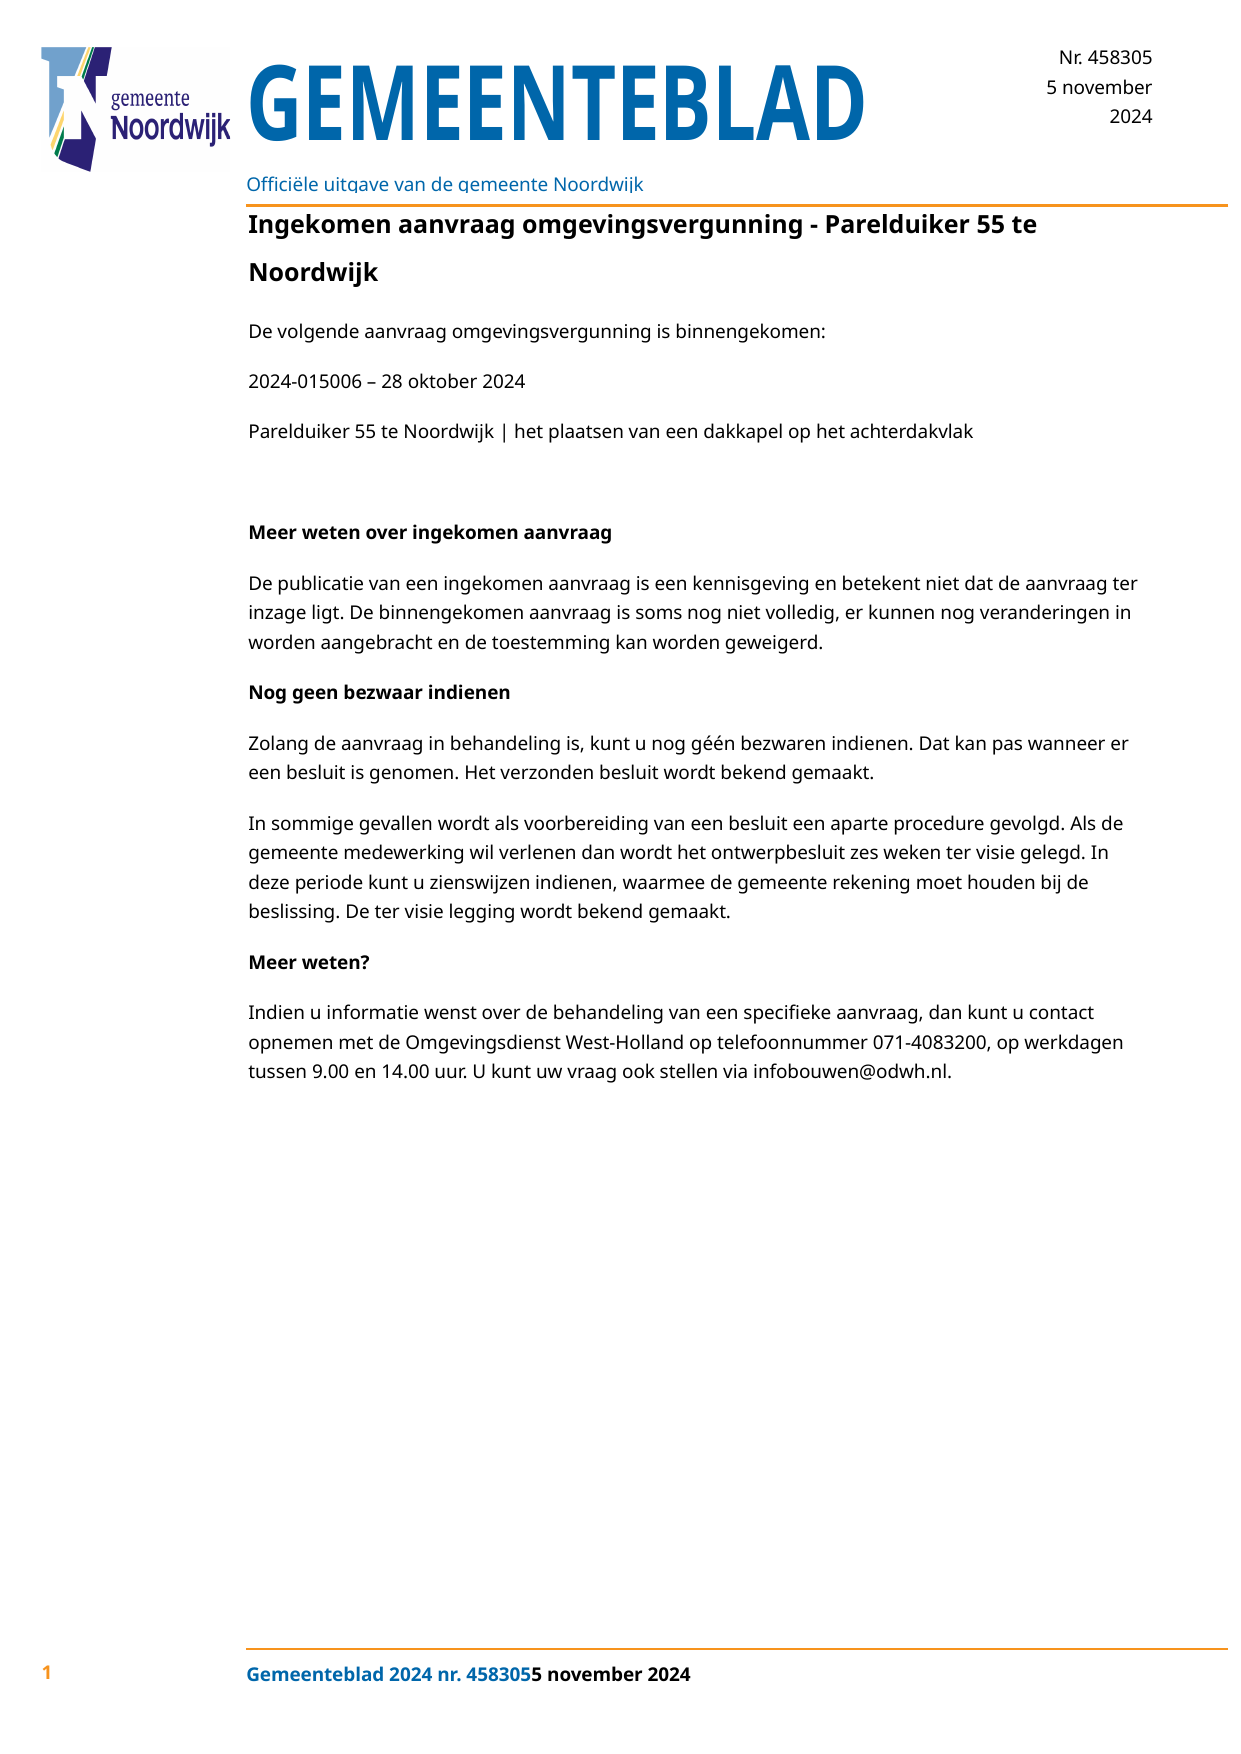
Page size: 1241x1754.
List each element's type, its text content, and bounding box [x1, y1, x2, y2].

text Nog geen bezwaar indienen [248, 679, 1152, 705]
text Meer weten over ingekomen aanvraag [248, 519, 1152, 545]
text De volgende aanvraag omgevingsvergunning is binnengekomen: [248, 318, 1152, 344]
text De publicatie van een ingekomen aanvraag is een kennisgeving en betekent niet dat de aanvraag ter inzage ligt. De binnengekomen aanvraag is soms nog niet volledig, er kunnen nog veranderingen in worden aangebracht en de toestemming kan worden geweigerd. [248, 570, 1152, 655]
text Indien u informatie wenst over de behandeling van een specifieke aanvraag, dan kunt u contact opnemen met de Omgevingsdienst West-Holland op telefoonnummer 071-4083200, op werkdagen tussen 9.00 en 14.00 uur. U kunt uw vraag ook stellen via infobouwen@odwh.nl. [248, 999, 1152, 1084]
picture [41, 47, 231, 172]
text 2024-015006 – 28 oktober 2024 [248, 368, 1152, 394]
text Parelduiker 55 te Noordwijk | het plaatsen van een dakkapel op het achterdakvlak [248, 419, 1152, 444]
text In sommige gevallen wordt als voorbereiding van een besluit een aparte procedure gevolgd. Als de gemeente medewerking wil verlenen dan wordt het ontwerpbesluit zes weken ter visie gelegd. In deze periode kunt u zienswijzen indienen, waarmee de gemeente rekening moet houden bij de beslissing. De ter visie legging wordt bekend gemaakt. [248, 810, 1152, 924]
text Ingekomen aanvraag omgevingsvergunning - Parelduiker 55 te Noordwijk [248, 207, 1152, 288]
text Zolang de aanvraag in behandeling is, kunt u nog géén bezwaren indienen. Dat kan pas wanneer er een besluit is genomen. Het verzonden besluit wordt bekend gemaakt. [248, 730, 1152, 785]
text Meer weten? [248, 949, 1152, 975]
